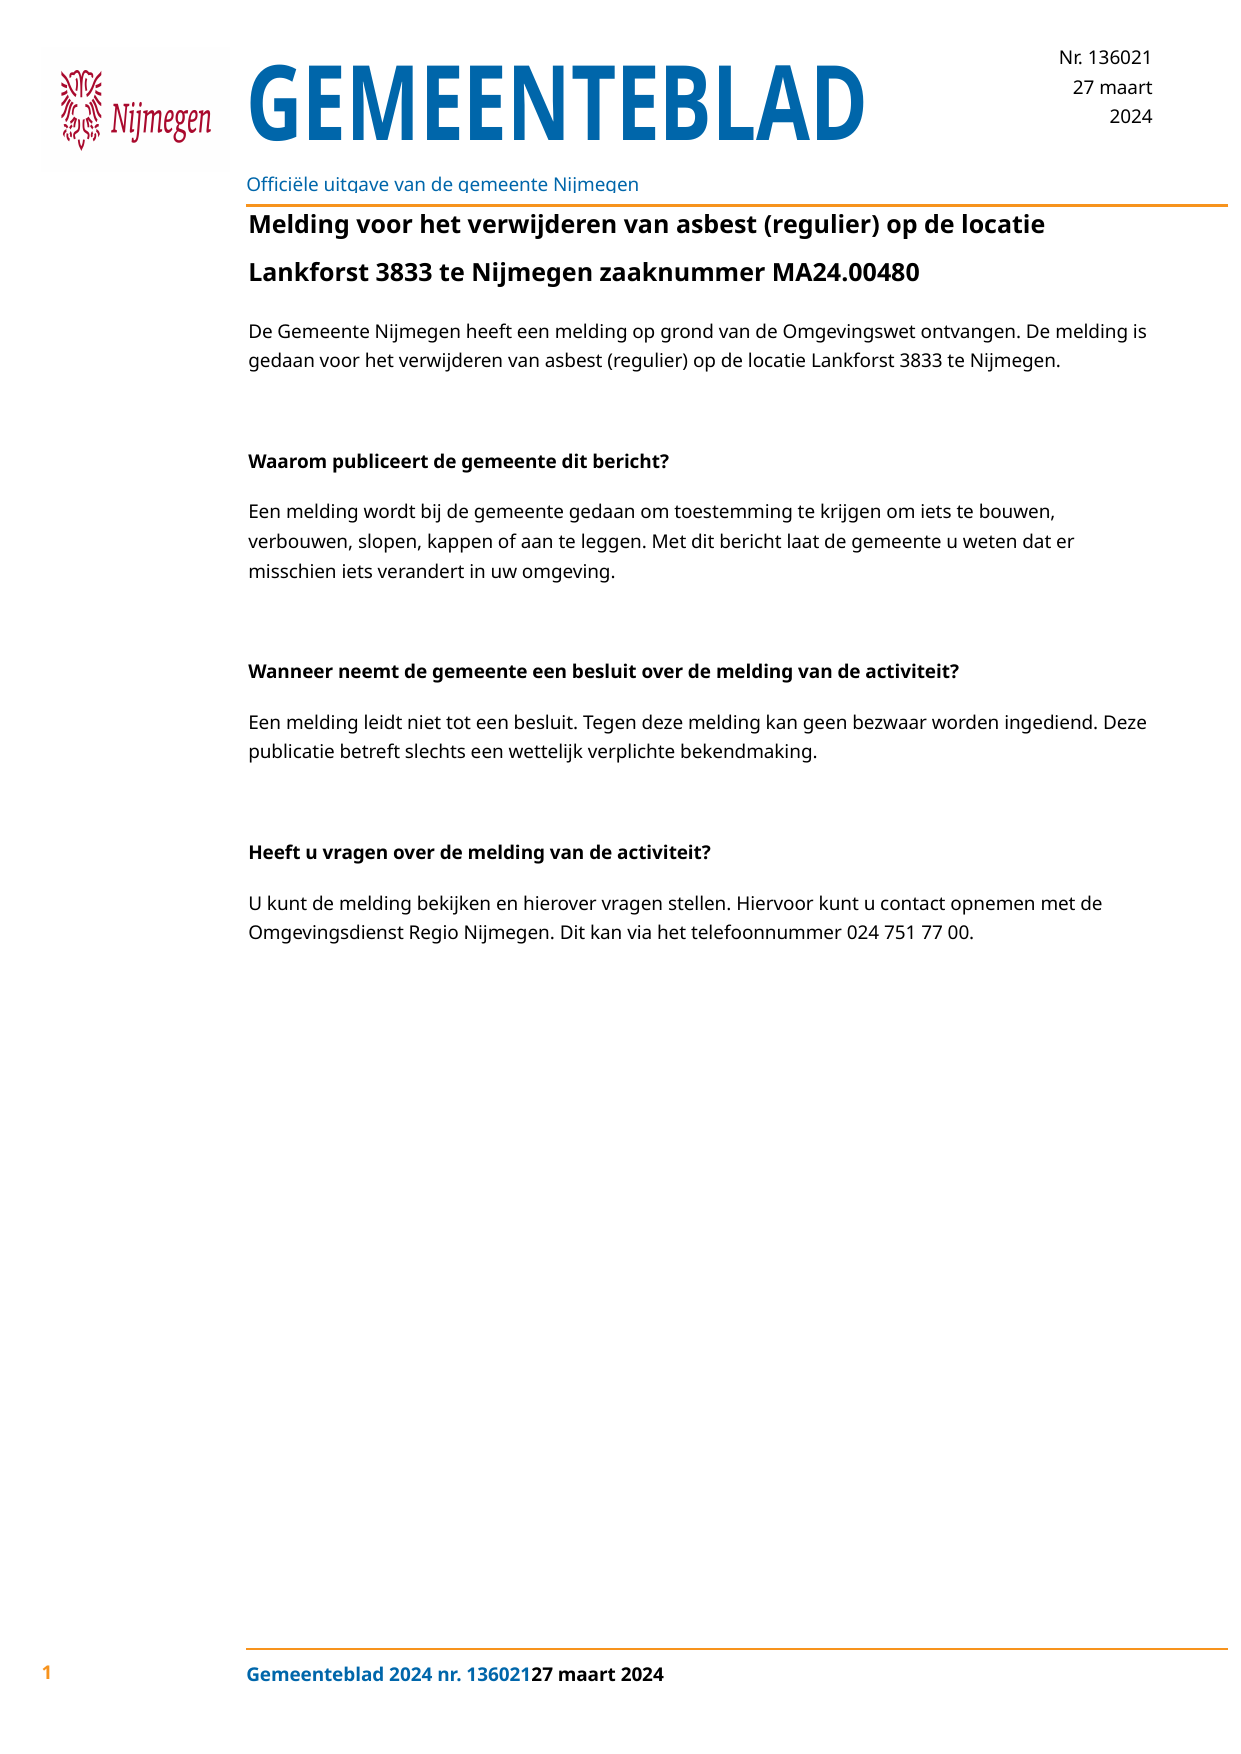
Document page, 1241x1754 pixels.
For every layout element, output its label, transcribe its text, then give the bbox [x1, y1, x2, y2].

text Heeft u vragen over de melding van de activiteit? [248, 839, 1152, 865]
text Waarom publiceert de gemeente dit bericht? [248, 448, 1152, 474]
text Wanneer neemt de gemeente een besluit over de melding van de activiteit? [248, 659, 1152, 684]
text De Gemeente Nijmegen heeft een melding op grond van de Omgevingswet ontvangen. De melding is gedaan voor het verwijderen van asbest (regulier) op de locatie Lankforst 3833 te Nijmegen. [248, 318, 1152, 373]
text Melding voor het verwijderen van asbest (regulier) op de locatie Lankforst 3833 te Nijmegen zaaknummer MA24.00480 [248, 207, 1152, 288]
text Een melding wordt bij de gemeente gedaan om toestemming te krijgen om iets te bouwen, verbouwen, slopen, kappen of aan te leggen. Met dit bericht laat de gemeente u weten dat er misschien iets verandert in uw omgeving. [248, 499, 1152, 584]
text U kunt de melding bekijken en hierover vragen stellen. Hiervoor kunt u contact opnemen met de Omgevingsdienst Regio Nijmegen. Dit kan via het telefoonnummer 024 751 77 00. [248, 890, 1152, 945]
text Een melding leidt niet tot een besluit. Tegen deze melding kan geen bezwaar worden ingediend. Deze publicatie betreft slechts een wettelijk verplichte bekendmaking. [248, 709, 1152, 764]
picture [41, 47, 231, 172]
